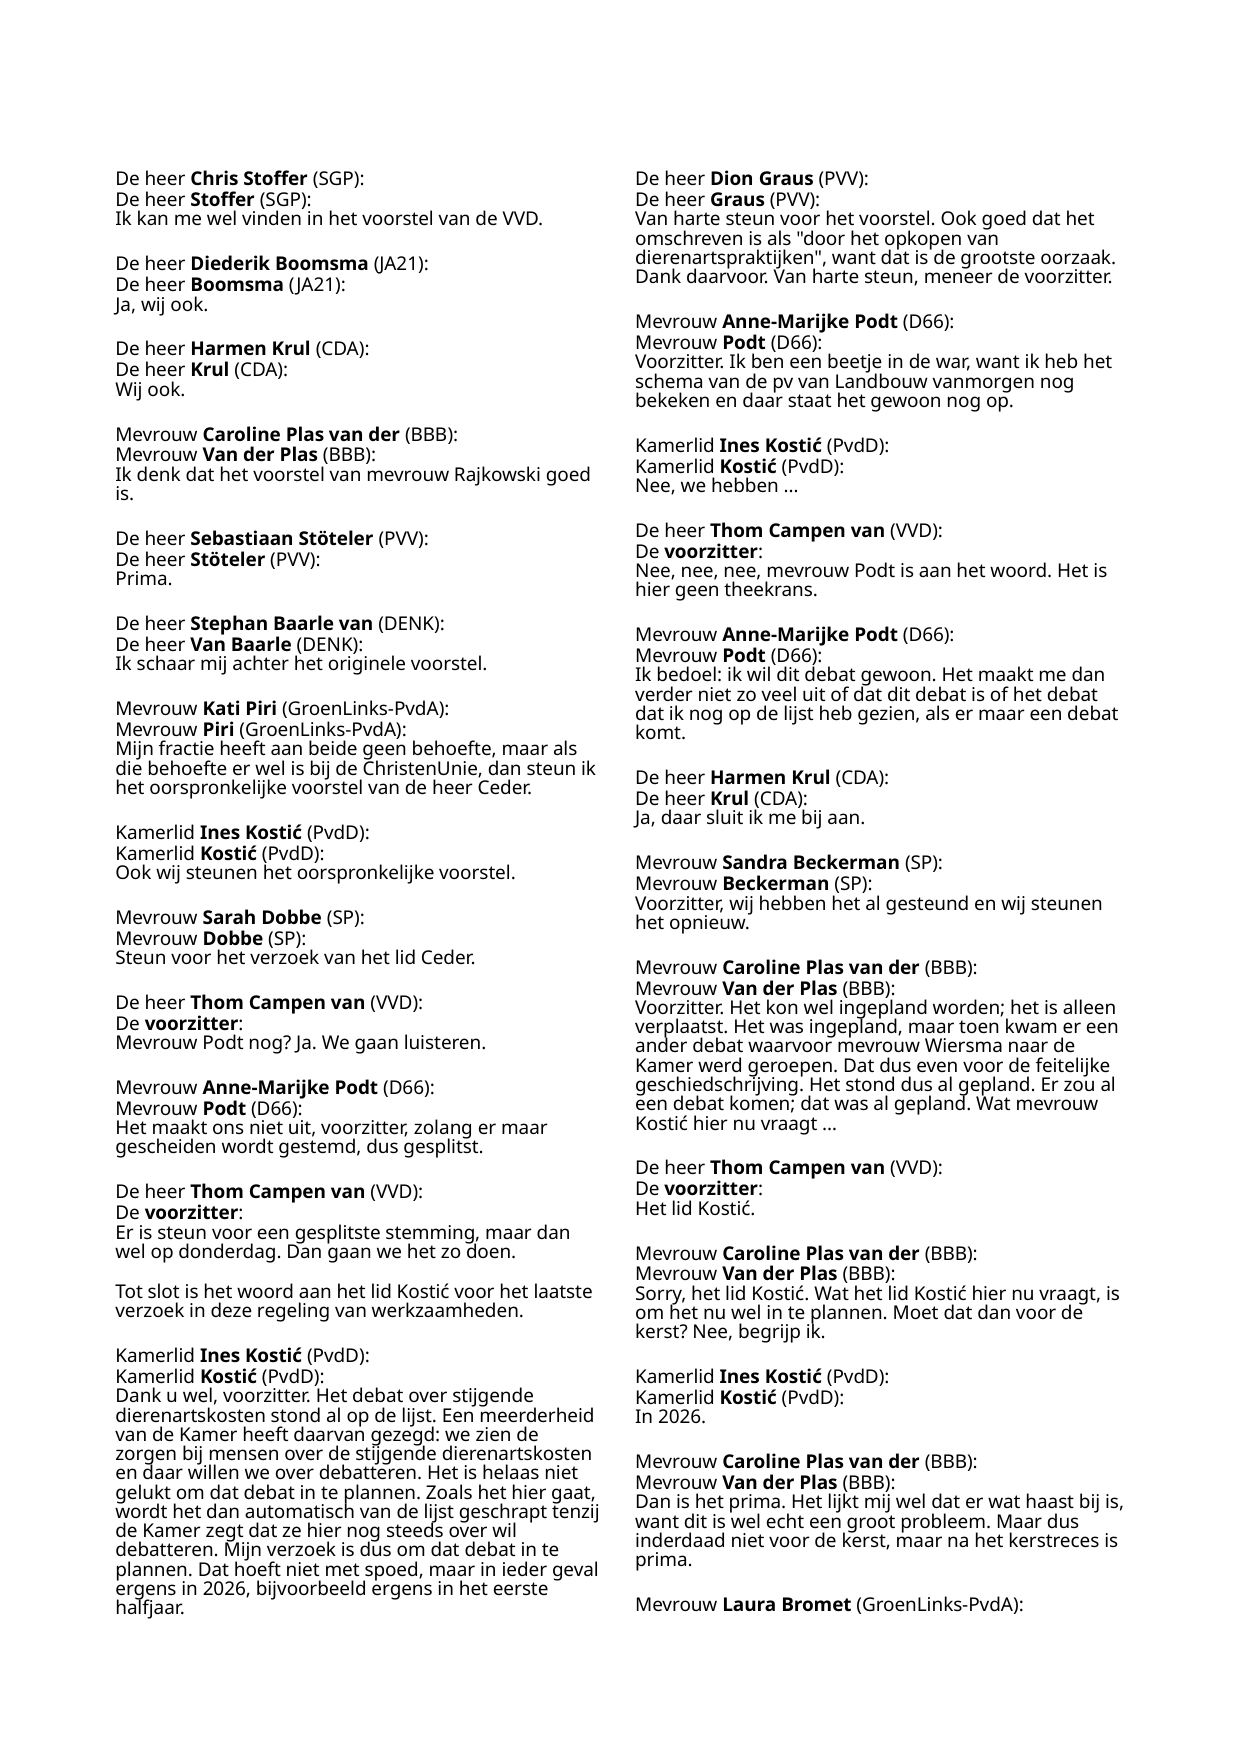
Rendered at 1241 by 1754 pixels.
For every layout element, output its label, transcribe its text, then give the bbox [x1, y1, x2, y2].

text Mevrouw Anne-Marijke Podt (D66): [635, 621, 1125, 647]
text Ik denk dat het voorstel van mevrouw Rajkowski goed is. [115, 466, 605, 504]
text Mevrouw Van der Plas (BBB): [635, 1474, 1125, 1493]
text De heer Thom Campen van (VVD): [635, 1154, 1125, 1180]
text Ik schaar mij achter het originele voorstel. [115, 655, 605, 674]
text De heer Chris Stoffer (SGP): [115, 165, 605, 191]
text Tot slot is het woord aan het lid Kostić voor het laatste verzoek in deze regeling van werkzaamheden. [115, 1283, 605, 1321]
text De heer Stephan Baarle van (DENK): [115, 610, 605, 636]
text De voorzitter: [115, 1015, 605, 1034]
text Prima. [115, 570, 605, 589]
text Mevrouw Podt (D66): [115, 1100, 605, 1119]
text Mevrouw Caroline Plas van der (BBB): [635, 1240, 1125, 1265]
text De heer Boomsma (JA21): [115, 276, 605, 296]
text De heer Krul (CDA): [115, 361, 605, 381]
text Mevrouw Caroline Plas van der (BBB): [635, 1448, 1125, 1474]
text Voorzitter. Ik ben een beetje in de war, want ik heb het schema van de pv van Landbouw vanmorgen nog bekeken en daar staat het gewoon nog op. [635, 353, 1125, 411]
text De heer Stoffer (SGP): [115, 191, 605, 210]
text Kamerlid Ines Kostić (PvdD): [635, 1363, 1125, 1389]
text De heer Harmen Krul (CDA): [635, 764, 1125, 790]
text Mevrouw Dobbe (SP): [115, 930, 605, 949]
text Ik kan me wel vinden in het voorstel van de VVD. [115, 210, 605, 230]
text Ja, wij ook. [115, 296, 605, 315]
text Sorry, het lid Kostić. Wat het lid Kostić hier nu vraagt, is om het nu wel in te plannen. Moet dat dan voor de kerst? Nee, begrijp ik. [635, 1285, 1125, 1342]
text Mevrouw Podt (D66): [635, 647, 1125, 666]
text Mevrouw Kati Piri (GroenLinks-PvdA): [115, 695, 605, 721]
text De heer Thom Campen van (VVD): [115, 989, 605, 1015]
text Dan is het prima. Het lijkt mij wel dat er wat haast bij is, want dit is wel echt een groot probleem. Maar dus inderdaad niet voor de kerst, maar na het kerstreces is prima. [635, 1493, 1125, 1571]
text Mevrouw Podt nog? Ja. We gaan luisteren. [115, 1034, 605, 1053]
text Mevrouw Beckerman (SP): [635, 875, 1125, 894]
text Kamerlid Ines Kostić (PvdD): [635, 432, 1125, 458]
text Mevrouw Anne-Marijke Podt (D66): [115, 1074, 605, 1100]
text Mevrouw Sandra Beckerman (SP): [635, 849, 1125, 875]
text Mevrouw Podt (D66): [635, 334, 1125, 353]
text Mevrouw Piri (GroenLinks-PvdA): [115, 721, 605, 740]
text Dank u wel, voorzitter. Het debat over stijgende dierenartskosten stond al op de lijst. Een meerderheid van de Kamer heeft daarvan gezegd: we zien de zorgen bij mensen over de stijgende dierenartskosten en daar willen we over debatteren. Het is helaas niet gelukt om dat debat in te plannen. Zoals het hier gaat, wordt het dan automatisch van de lijst geschrapt tenzij de Kamer zegt dat ze hier nog steeds over wil debatteren. Mijn verzoek is dus om dat debat in te plannen. Dat hoeft niet met spoed, maar in ieder geval ergens in 2026, bijvoorbeeld ergens in het eerste halfjaar. [115, 1387, 605, 1618]
text Mevrouw Van der Plas (BBB): [115, 446, 605, 466]
text Het maakt ons niet uit, voorzitter, zolang er maar gescheiden wordt gestemd, dus gesplitst. [115, 1119, 605, 1158]
text Steun voor het verzoek van het lid Ceder. [115, 949, 605, 968]
text De heer Thom Campen van (VVD): [115, 1179, 605, 1204]
text Mevrouw Van der Plas (BBB): [635, 1265, 1125, 1285]
text Kamerlid Kostić (PvdD): [115, 1368, 605, 1387]
text Mevrouw Caroline Plas van der (BBB): [635, 954, 1125, 979]
text De voorzitter: [635, 543, 1125, 562]
text Voorzitter, wij hebben het al gesteund en wij steunen het opnieuw. [635, 894, 1125, 933]
text Kamerlid Kostić (PvdD): [635, 458, 1125, 477]
text Ja, daar sluit ik me bij aan. [635, 809, 1125, 829]
text De heer Van Baarle (DENK): [115, 636, 605, 655]
text De heer Krul (CDA): [635, 790, 1125, 809]
text De heer Sebastiaan Stöteler (PVV): [115, 525, 605, 551]
text De heer Thom Campen van (VVD): [635, 517, 1125, 543]
text Mevrouw Anne-Marijke Podt (D66): [635, 308, 1125, 334]
text Wij ook. [115, 381, 605, 400]
text De heer Diederik Boomsma (JA21): [115, 251, 605, 276]
text Mijn fractie heeft aan beide geen behoefte, maar als die behoefte er wel is bij de ChristenUnie, dan steun ik het oorspronkelijke voorstel van de heer Ceder. [115, 740, 605, 798]
text De voorzitter: [115, 1204, 605, 1224]
text De heer Stöteler (PVV): [115, 551, 605, 570]
text Nee, nee, nee, mevrouw Podt is aan het woord. Het is hier geen theekrans. [635, 562, 1125, 601]
text Kamerlid Kostić (PvdD): [635, 1389, 1125, 1408]
text Kamerlid Ines Kostić (PvdD): [115, 819, 605, 845]
text Nee, we hebben … [635, 477, 1125, 496]
text In 2026. [635, 1408, 1125, 1428]
text Ook wij steunen het oorspronkelijke voorstel. [115, 864, 605, 883]
text Mevrouw Van der Plas (BBB): [635, 979, 1125, 999]
text Mevrouw Sarah Dobbe (SP): [115, 904, 605, 930]
text Het lid Kostić. [635, 1199, 1125, 1219]
text Van harte steun voor het voorstel. Ook goed dat het omschreven is als "door het opkopen van dierenartspraktijken", want dat is de grootste oorzaak. Dank daarvoor. Van harte steun, meneer de voorzitter. [635, 210, 1125, 287]
text Ik bedoel: ik wil dit debat gewoon. Het maakt me dan verder niet zo veel uit of dat dit debat is of het debat dat ik nog op de lijst heb gezien, als er maar een debat komt. [635, 666, 1125, 743]
text De heer Dion Graus (PVV): [635, 165, 1125, 191]
text De voorzitter: [635, 1180, 1125, 1199]
text Er is steun voor een gesplitste stemming, maar dan wel op donderdag. Dan gaan we het zo doen. [115, 1224, 605, 1262]
text Kamerlid Kostić (PvdD): [115, 845, 605, 864]
text Voorzitter. Het kon wel ingepland worden; het is alleen verplaatst. Het was ingepland, maar toen kwam er een ander debat waarvoor mevrouw Wiersma naar de Kamer werd geroepen. Dat dus even voor de feitelijke geschiedschrijving. Het stond dus al gepland. Er zou al een debat komen; dat was al gepland. Wat mevrouw Kostić hier nu vraagt … [635, 999, 1125, 1134]
text De heer Harmen Krul (CDA): [115, 336, 605, 361]
text Kamerlid Ines Kostić (PvdD): [115, 1342, 605, 1368]
text Mevrouw Caroline Plas van der (BBB): [115, 421, 605, 446]
text De heer Graus (PVV): [635, 191, 1125, 210]
text Mevrouw Laura Bromet (GroenLinks-PvdA): [635, 1591, 1125, 1617]
